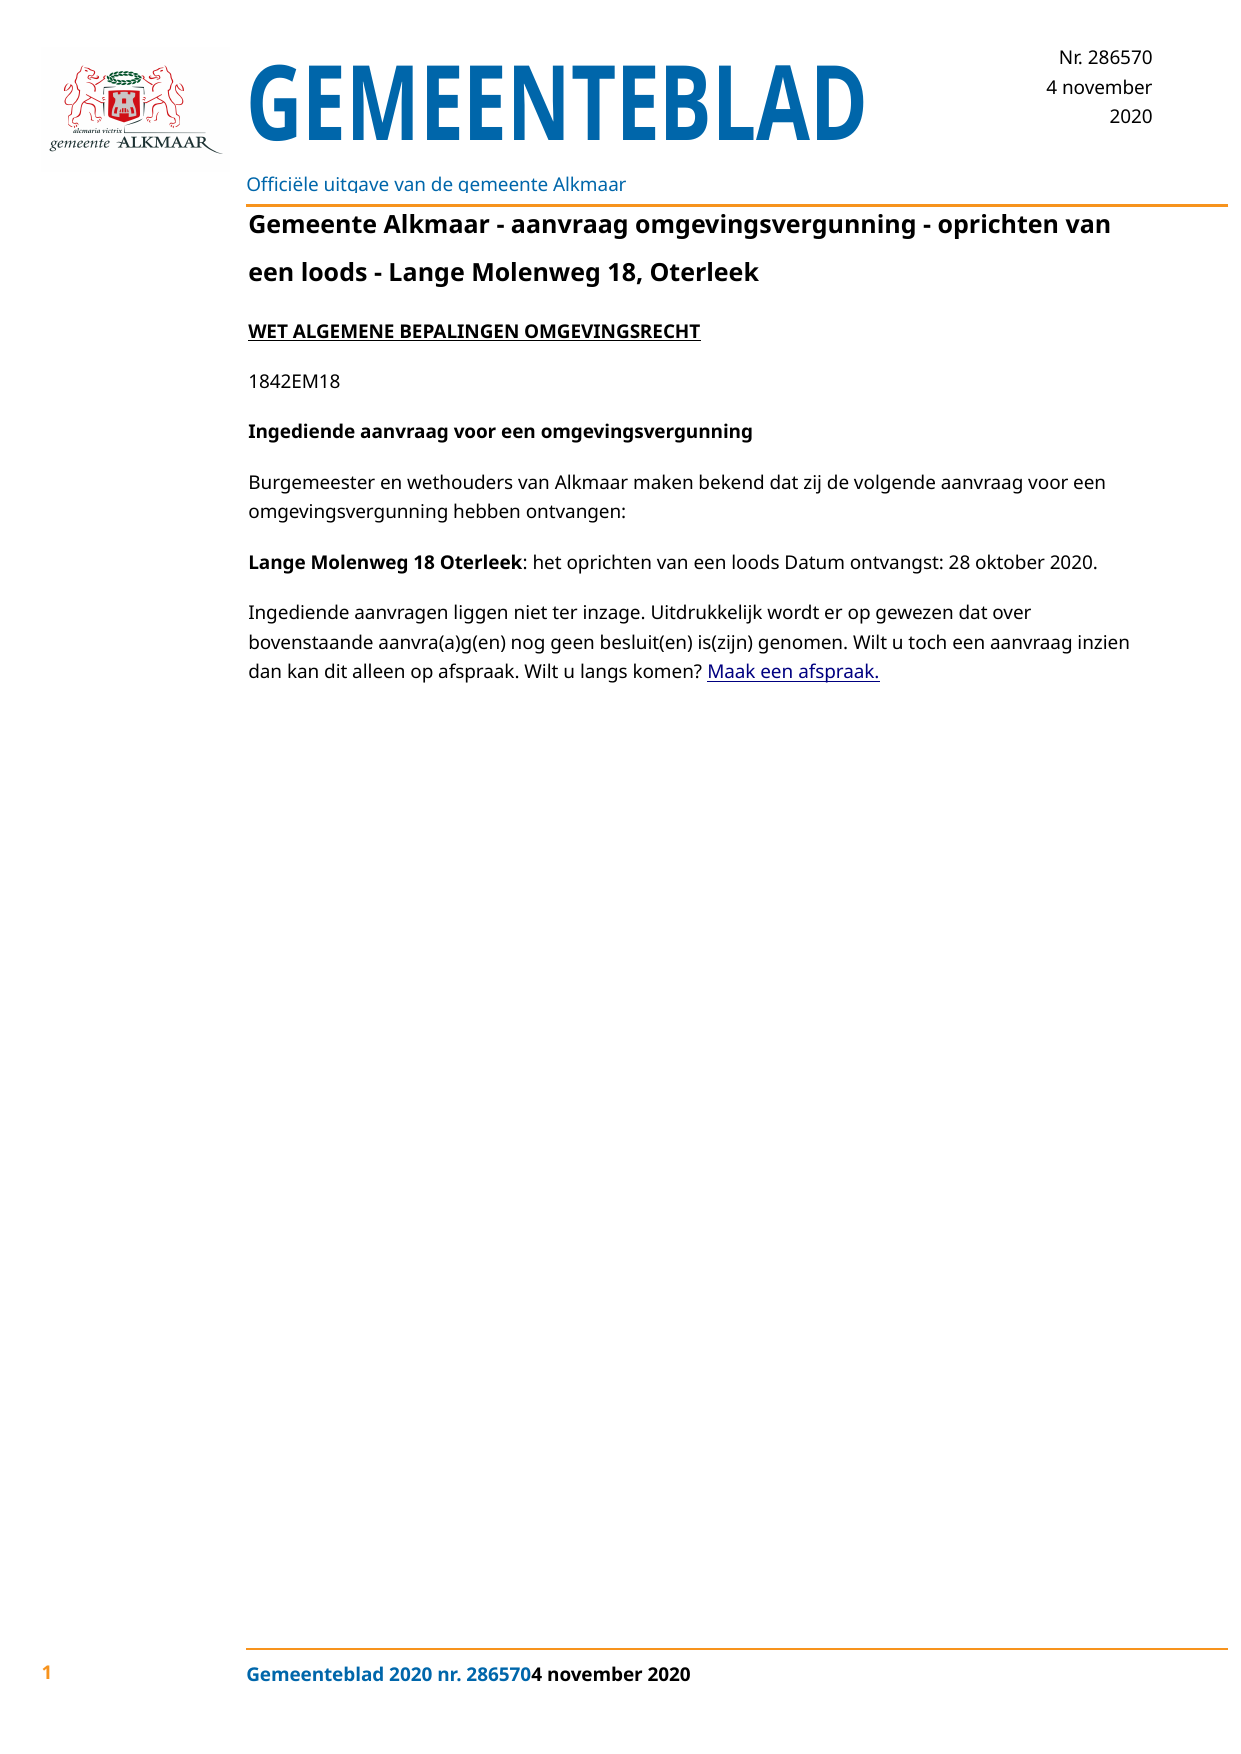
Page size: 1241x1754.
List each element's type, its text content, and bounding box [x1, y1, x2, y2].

text Gemeente Alkmaar - aanvraag omgevingsvergunning - oprichten van een loods - Lange Molenweg 18, Oterleek [248, 207, 1152, 288]
text Lange Molenweg 18 Oterleek: het oprichten van een loods Datum ontvangst: 28 oktober 2020. [248, 549, 1152, 575]
text WET ALGEMENE BEPALINGEN OMGEVINGSRECHT [248, 318, 1152, 344]
text 1842EM18 [248, 368, 1152, 394]
text Ingediende aanvragen liggen niet ter inzage. Uitdrukkelijk wordt er op gewezen dat over bovenstaande aanvra(a)g(en) nog geen besluit(en) is(zijn) genomen. Wilt u toch een aanvraag inzien dan kan dit alleen op afspraak. Wilt u langs komen? Maak een afspraak. [248, 599, 1152, 684]
text Ingediende aanvraag voor een omgevingsvergunning [248, 419, 1152, 444]
text Burgemeester en wethouders van Alkmaar maken bekend dat zij de volgende aanvraag voor een omgevingsvergunning hebben ontvangen: [248, 469, 1152, 524]
picture [41, 47, 231, 172]
